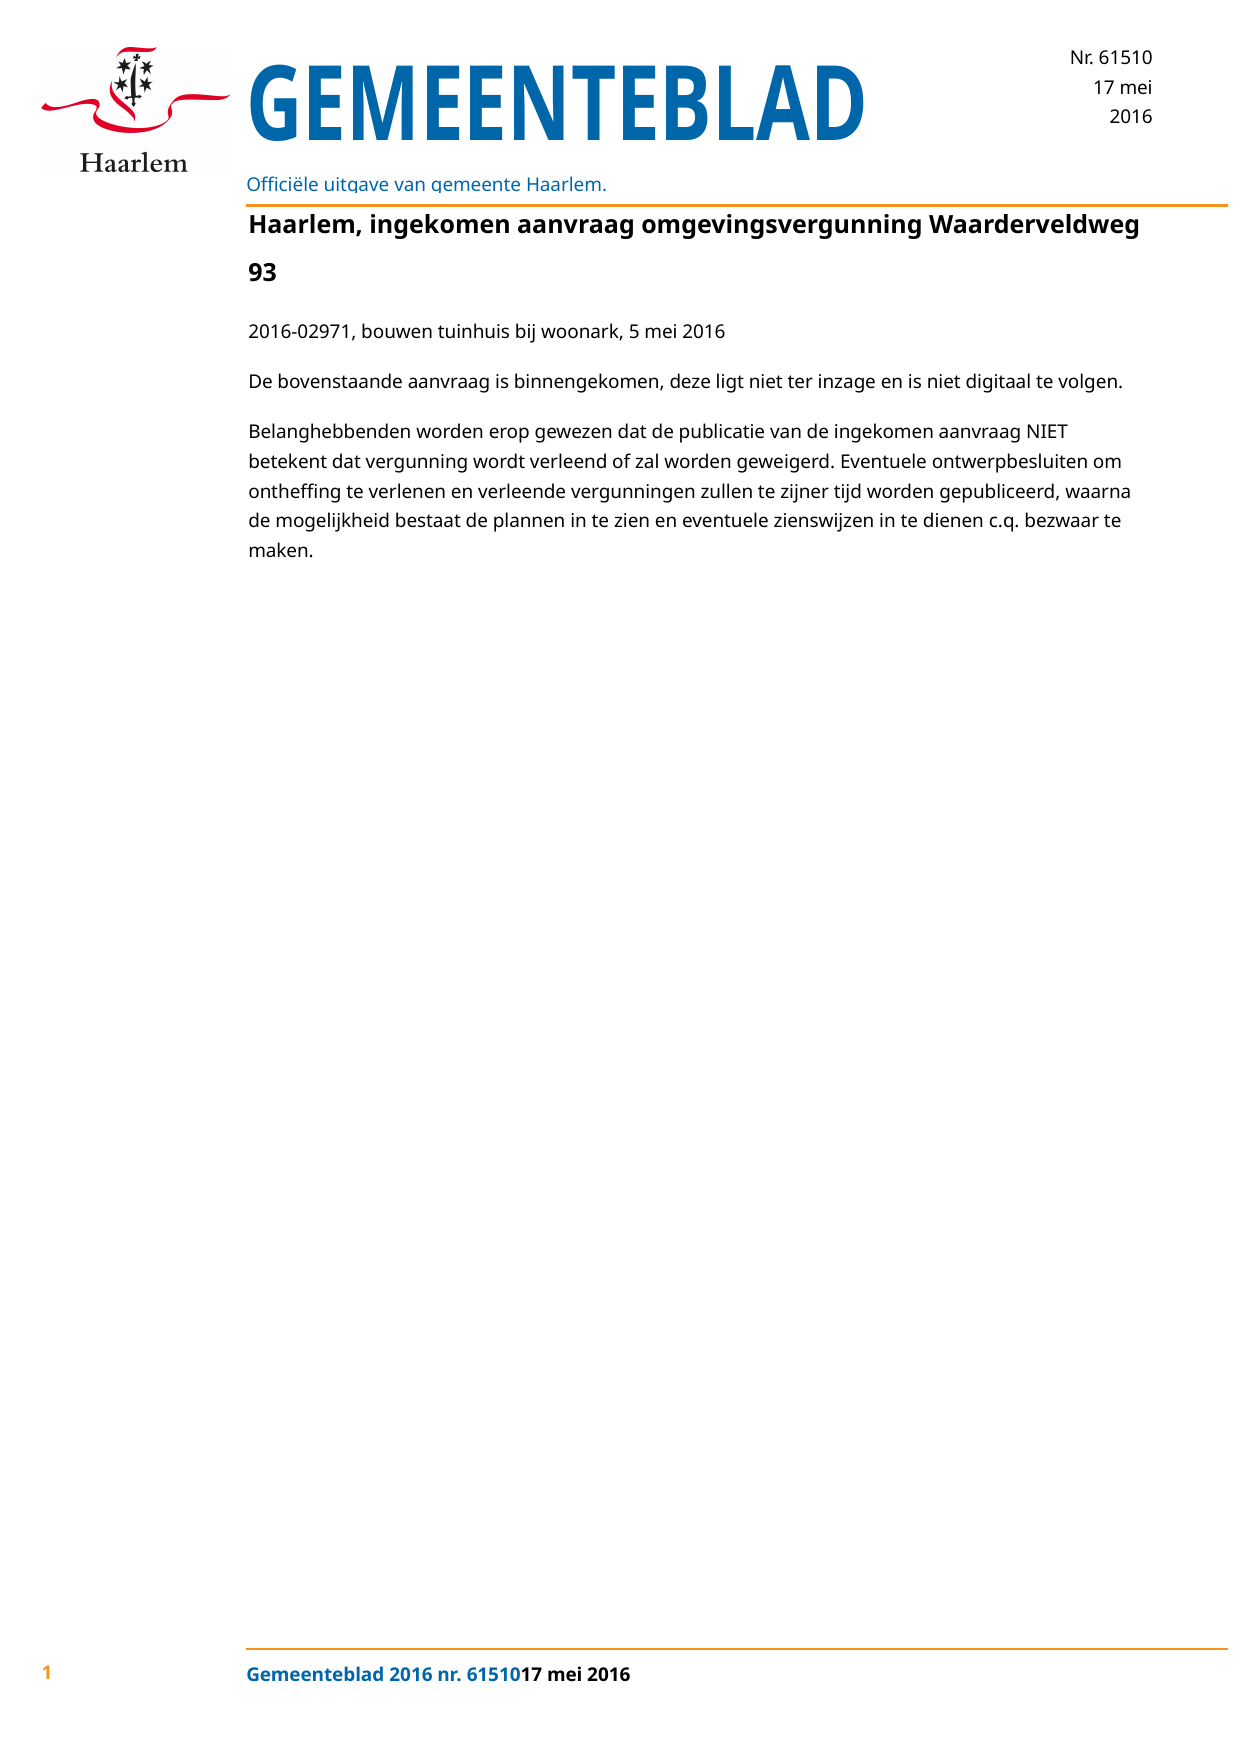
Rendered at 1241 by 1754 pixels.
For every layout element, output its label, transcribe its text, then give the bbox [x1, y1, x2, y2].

text Haarlem, ingekomen aanvraag omgevingsvergunning Waarderveldweg 93 [248, 207, 1152, 288]
text 2016-02971, bouwen tuinhuis bij woonark, 5 mei 2016 [248, 318, 1152, 344]
text Belanghebbenden worden erop gewezen dat de publicatie van de ingekomen aanvraag NIET betekent dat vergunning wordt verleend of zal worden geweigerd. Eventuele ontwerpbesluiten om ontheffing te verlenen en verleende vergunningen zullen te zijner tijd worden gepubliceerd, waarna de mogelijkheid bestaat de plannen in te zien en eventuele zienswijzen in te dienen c.q. bezwaar te maken. [248, 419, 1152, 563]
text De bovenstaande aanvraag is binnengekomen, deze ligt niet ter inzage en is niet digitaal te volgen. [248, 368, 1152, 394]
picture [41, 47, 231, 172]
